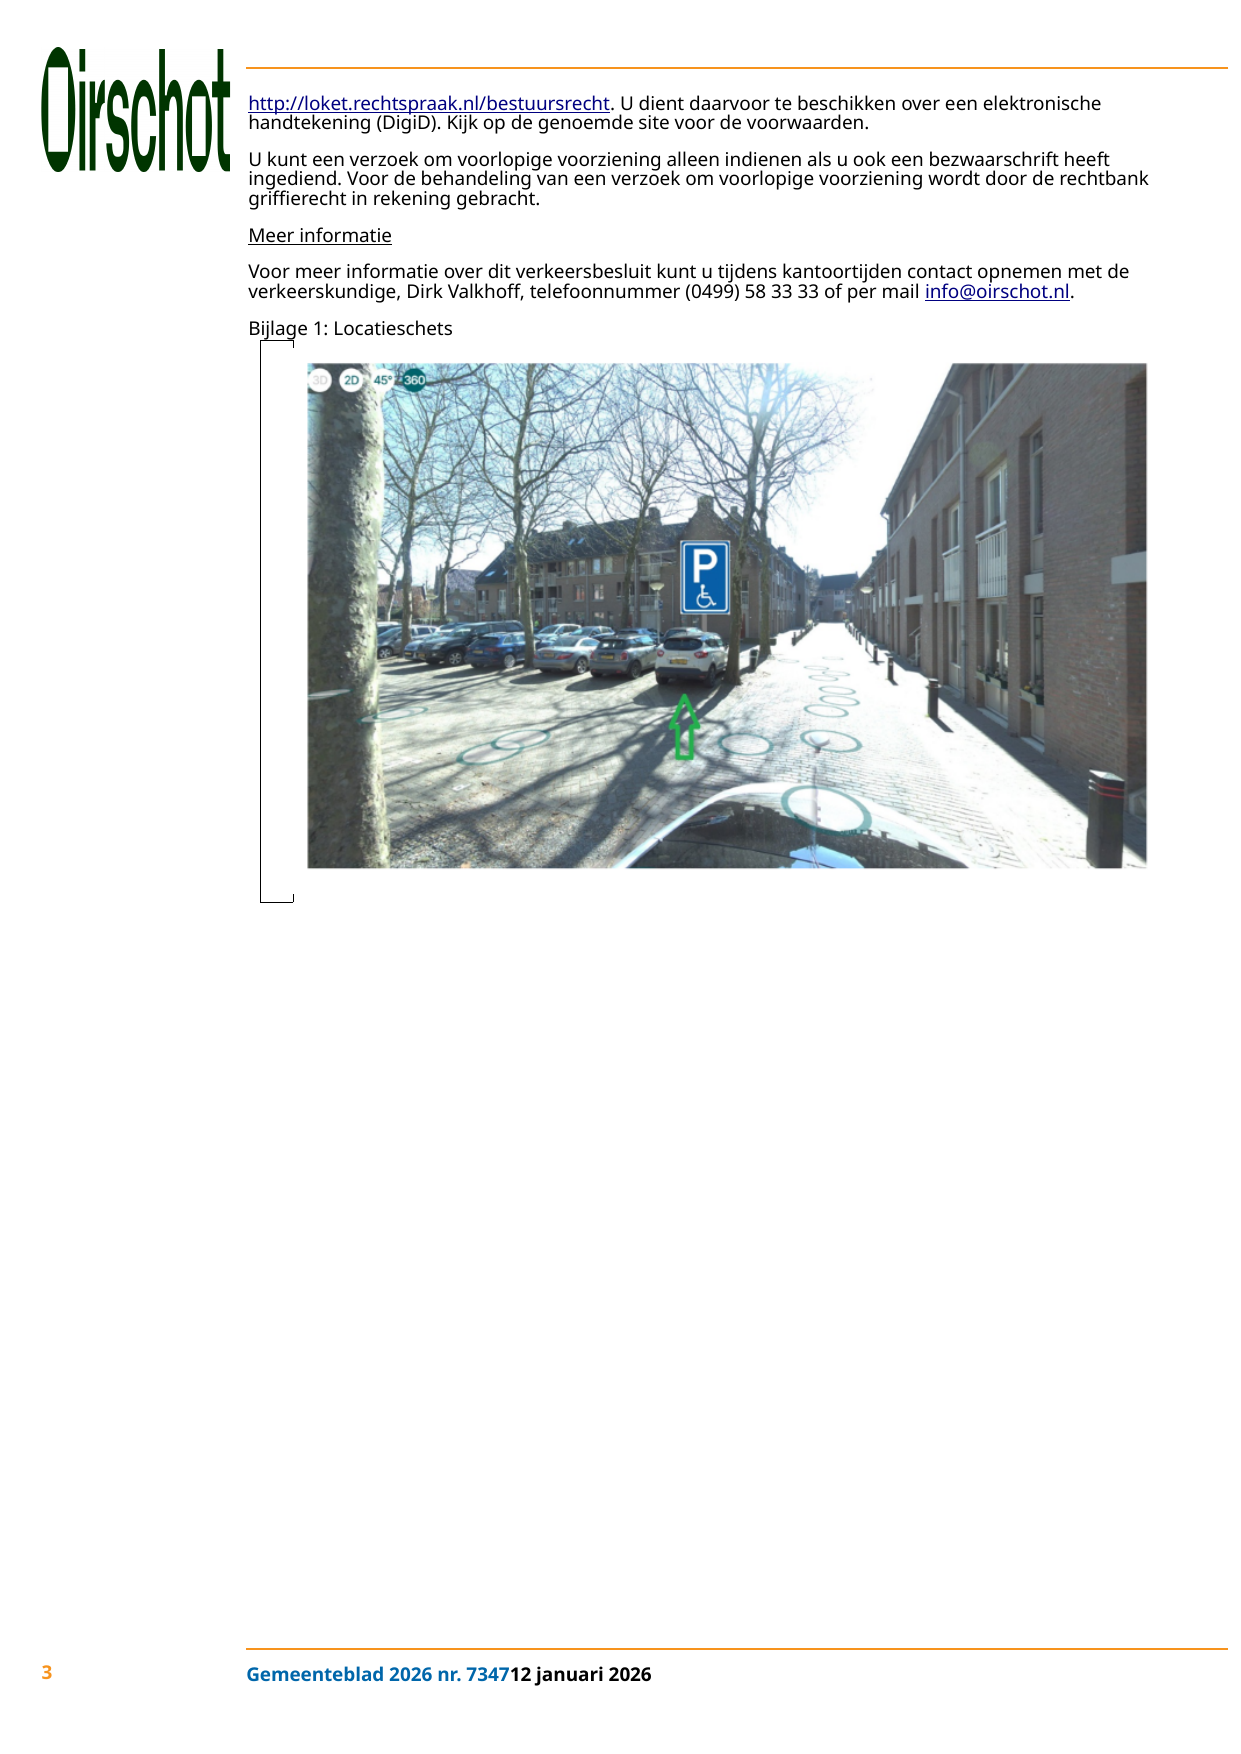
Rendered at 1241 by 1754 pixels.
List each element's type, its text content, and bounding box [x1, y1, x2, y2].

picture [41, 47, 231, 172]
text Bijlage 1: Locatieschets [248, 320, 1152, 339]
text Meer informatie [248, 227, 1152, 246]
text U kunt een verzoek om voorlopige voorziening alleen indienen als u ook een bezwaarschrift heeft ingediend. Voor de behandeling van een verzoek om voorlopige voorziening wordt door de rechtbank griffierecht in rekening gebracht. [248, 151, 1152, 209]
text Voor meer informatie over dit verkeersbesluit kunt u tijdens kantoortijden contact opnemen met de verkeerskundige, Dirk Valkhoff, telefoonnummer (0499) 58 33 33 of per mail info@oirschot.nl. [248, 263, 1152, 302]
text http://loket.rechtspraak.nl/bestuursrecht. U dient daarvoor te beschikken over een elektronische handtekening (DigiD). Kijk op de genoemde site voor de voorwaarden. [248, 95, 1152, 133]
picture [268, 348, 1173, 894]
